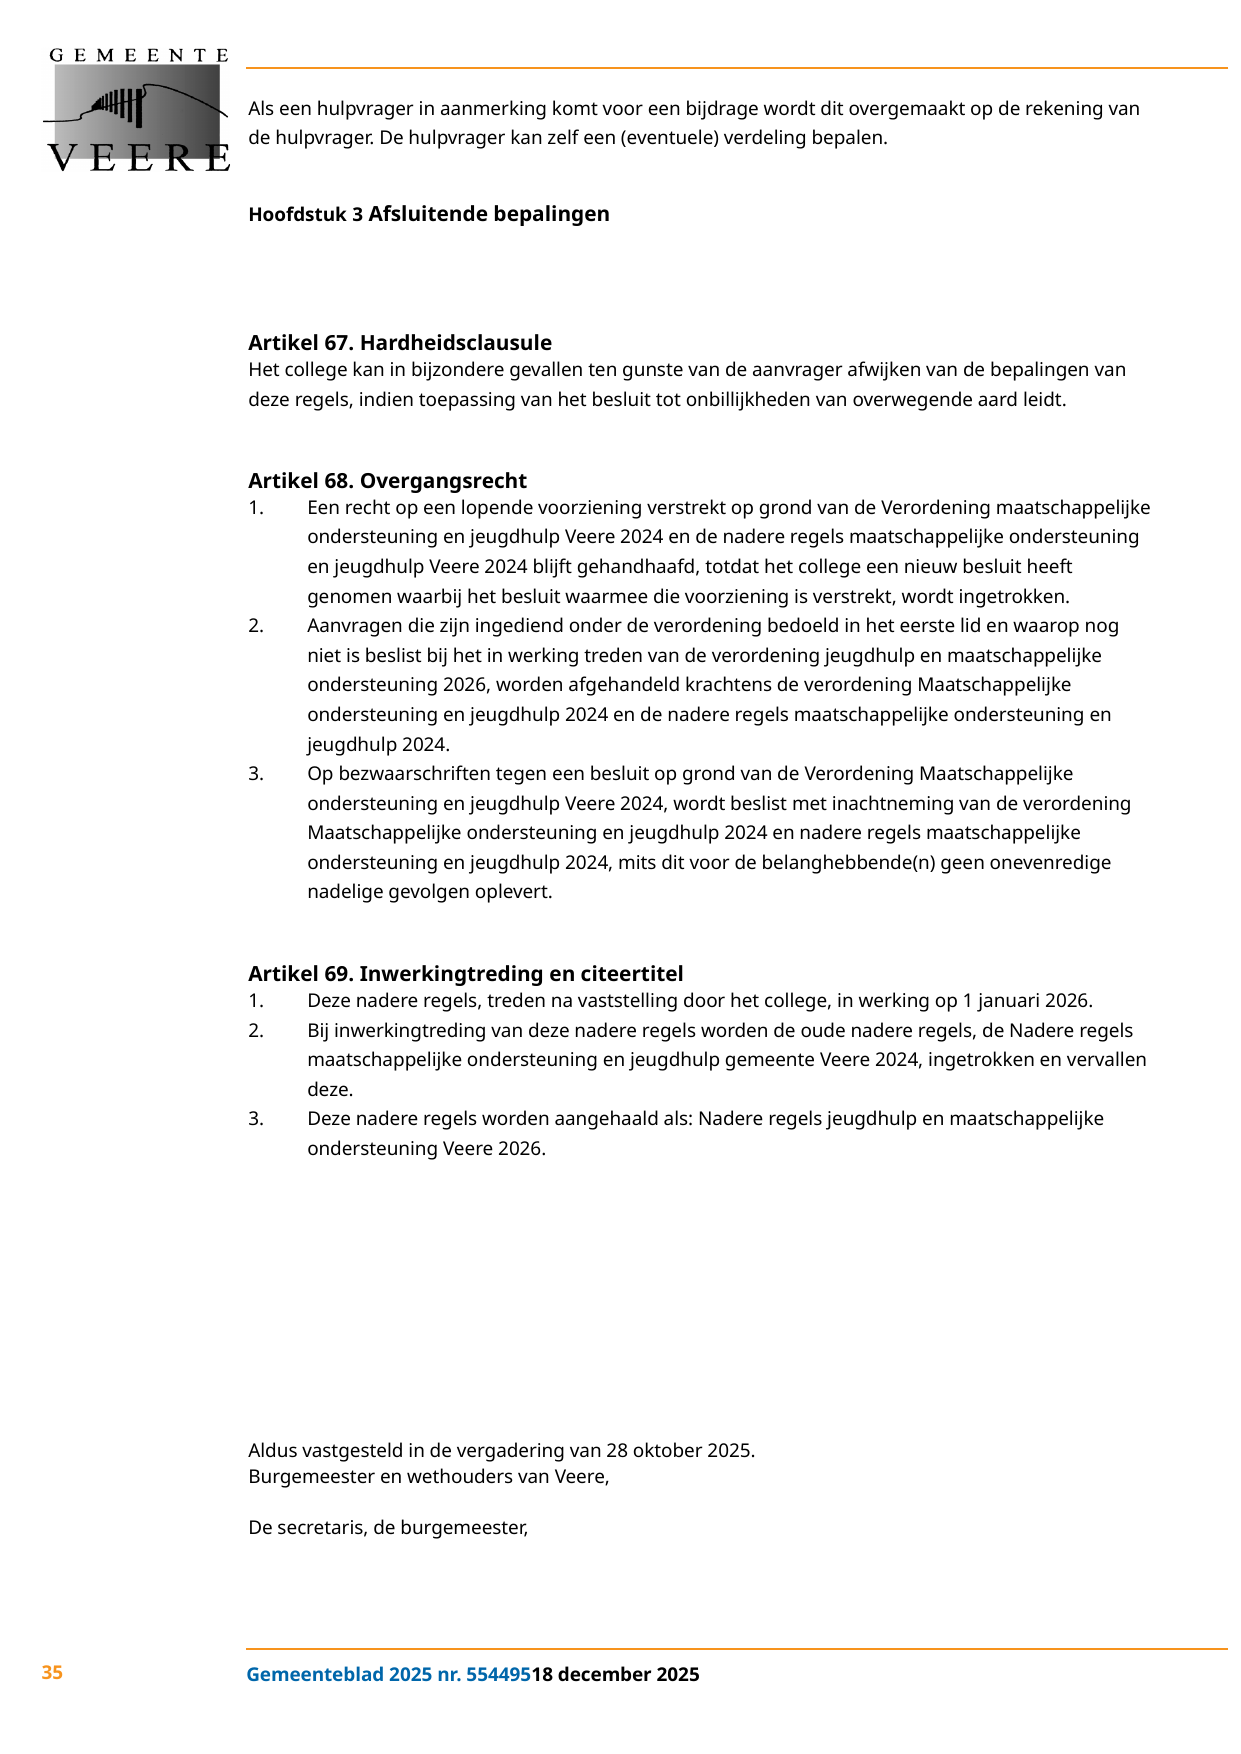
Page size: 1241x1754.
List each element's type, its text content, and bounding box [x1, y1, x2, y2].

picture [41, 47, 231, 172]
text Burgemeester en wethouders van Veere, [248, 1463, 1152, 1488]
list Bij inwerkingtreding van deze nadere regels worden de oude nadere regels, de Nadere regels maatschappelijke ondersteuning en jeugdhulp gemeente Veere 2024, ingetrokken en vervallen deze. [248, 1017, 1152, 1102]
text De secretaris, de burgemeester, [248, 1514, 1152, 1540]
list Deze nadere regels worden aangehaald als: Nadere regels jeugdhulp en maatschappelijke ondersteuning Veere 2026. [248, 1106, 1152, 1161]
text Hoofdstuk 3 Afsluitende bepalingen [248, 199, 1152, 228]
list Een recht op een lopende voorziening verstrekt op grond van de Verordening maatschappelijke ondersteuning en jeugdhulp Veere 2024 en de nadere regels maatschappelijke ondersteuning en jeugdhulp Veere 2024 blijft gehandhaafd, totdat het college een nieuw besluit heeft genomen waarbij het besluit waarmee die voorziening is verstrekt, wordt ingetrokken. [248, 494, 1152, 609]
text Als een hulpvrager in aanmerking komt voor een bijdrage wordt dit overgemaakt op de rekening van de hulpvrager. De hulpvrager kan zelf een (eventuele) verdeling bepalen. [248, 95, 1152, 150]
list Aanvragen die zijn ingediend onder de verordening bedoeld in het eerste lid en waarop nog niet is beslist bij het in werking treden van de verordening jeugdhulp en maatschappelijke ondersteuning 2026, worden afgehandeld krachtens de verordening Maatschappelijke ondersteuning en jeugdhulp 2024 en de nadere regels maatschappelijke ondersteuning en jeugdhulp 2024. [248, 612, 1152, 757]
text Aldus vastgesteld in de vergadering van 28 oktober 2025. [248, 1437, 1152, 1463]
text Het college kan in bijzondere gevallen ten gunste van de aanvrager afwijken van de bepalingen van deze regels, indien toepassing van het besluit tot onbillijkheden van overwegende aard leidt. [248, 356, 1152, 411]
text Artikel 67. Hardheidsclausule [248, 328, 1152, 356]
text Artikel 69. Inwerkingtreding en citeertitel [248, 959, 1152, 987]
text Artikel 68. Overgangsrecht [248, 466, 1152, 494]
list Deze nadere regels, treden na vaststelling door het college, in werking op 1 januari 2026. [248, 987, 1152, 1013]
list Op bezwaarschriften tegen een besluit op grond van de Verordening Maatschappelijke ondersteuning en jeugdhulp Veere 2024, wordt beslist met inachtneming van de verordening Maatschappelijke ondersteuning en jeugdhulp 2024 en nadere regels maatschappelijke ondersteuning en jeugdhulp 2024, mits dit voor de belanghebbende(n) geen onevenredige nadelige gevolgen oplevert. [248, 760, 1152, 904]
